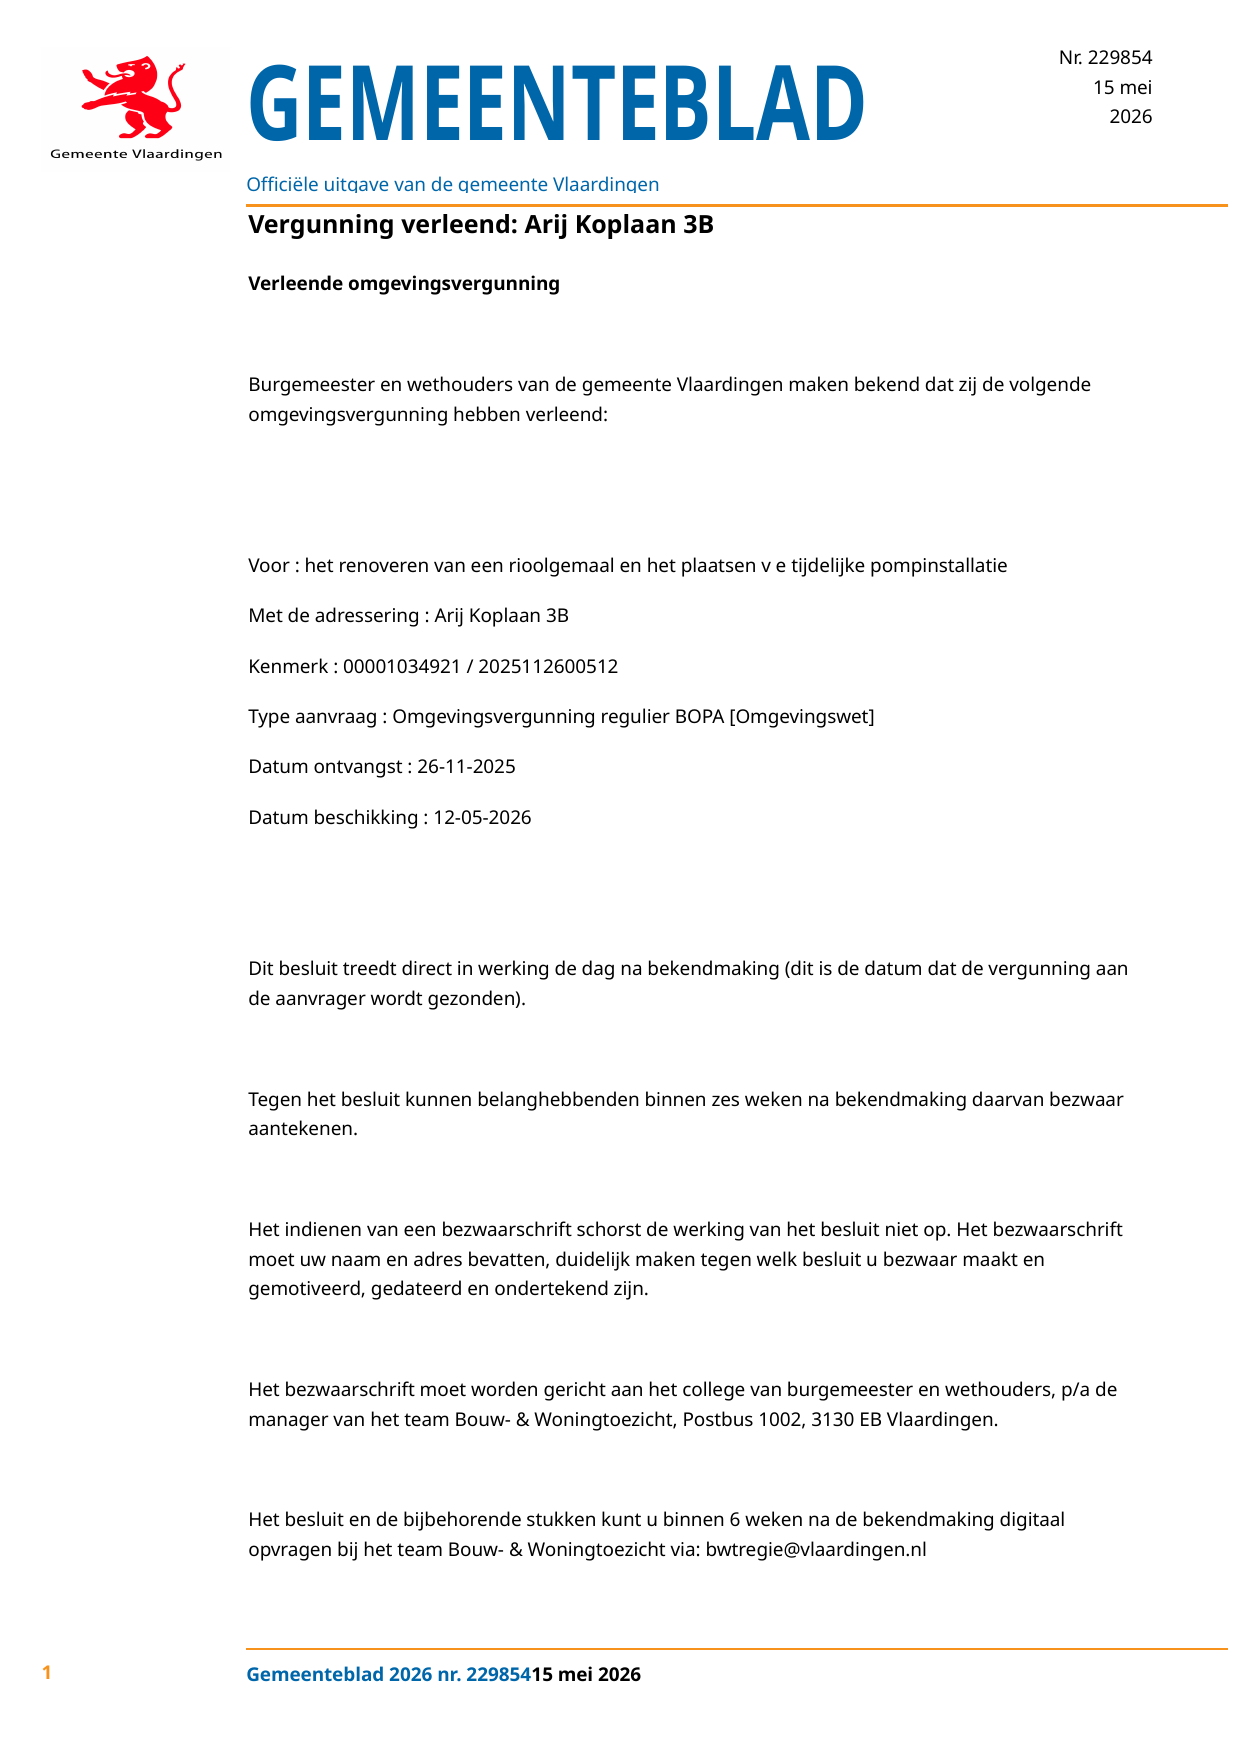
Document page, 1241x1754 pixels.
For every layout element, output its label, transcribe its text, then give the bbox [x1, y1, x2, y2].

text Tegen het besluit kunnen belanghebbenden binnen zes weken na bekendmaking daarvan bezwaar aantekenen. [248, 1086, 1152, 1141]
picture [41, 47, 231, 172]
text Het bezwaarschrift moet worden gericht aan het college van burgemeester en wethouders, p/a de manager van het team Bouw- & Woningtoezicht, Postbus 1002, 3130 EB Vlaardingen. [248, 1376, 1152, 1431]
text Datum beschikking : 12-05-2026 [248, 804, 1152, 830]
text Het indienen van een bezwaarschrift schorst de werking van het besluit niet op. Het bezwaarschrift moet uw naam en adres bevatten, duidelijk maken tegen welk besluit u bezwaar maakt en gemotiveerd, gedateerd en ondertekend zijn. [248, 1216, 1152, 1301]
text Het besluit en de bijbehorende stukken kunt u binnen 6 weken na de bekendmaking digitaal opvragen bij het team Bouw- & Woningtoezicht via: bwtregie@vlaardingen.nl [248, 1507, 1152, 1562]
text Vergunning verleend: Arij Koplaan 3B [248, 207, 1152, 241]
text Burgemeester en wethouders van de gemeente Vlaardingen maken bekend dat zij de volgende omgevingsvergunning hebben verleend: [248, 371, 1152, 426]
text Met de adressering : Arij Koplaan 3B [248, 602, 1152, 628]
text Kenmerk : 00001034921 / 2025112600512 [248, 653, 1152, 678]
text Verleende omgevingsvergunning [248, 270, 1152, 296]
text Type aanvraag : Omgevingsvergunning regulier BOPA [Omgevingswet] [248, 703, 1152, 729]
text Datum ontvangst : 26-11-2025 [248, 754, 1152, 779]
text Voor : het renoveren van een rioolgemaal en het plaatsen v e tijdelijke pompinstallatie [248, 552, 1152, 578]
text Dit besluit treedt direct in werking de dag na bekendmaking (dit is de datum dat de vergunning aan de aanvrager wordt gezonden). [248, 955, 1152, 1011]
